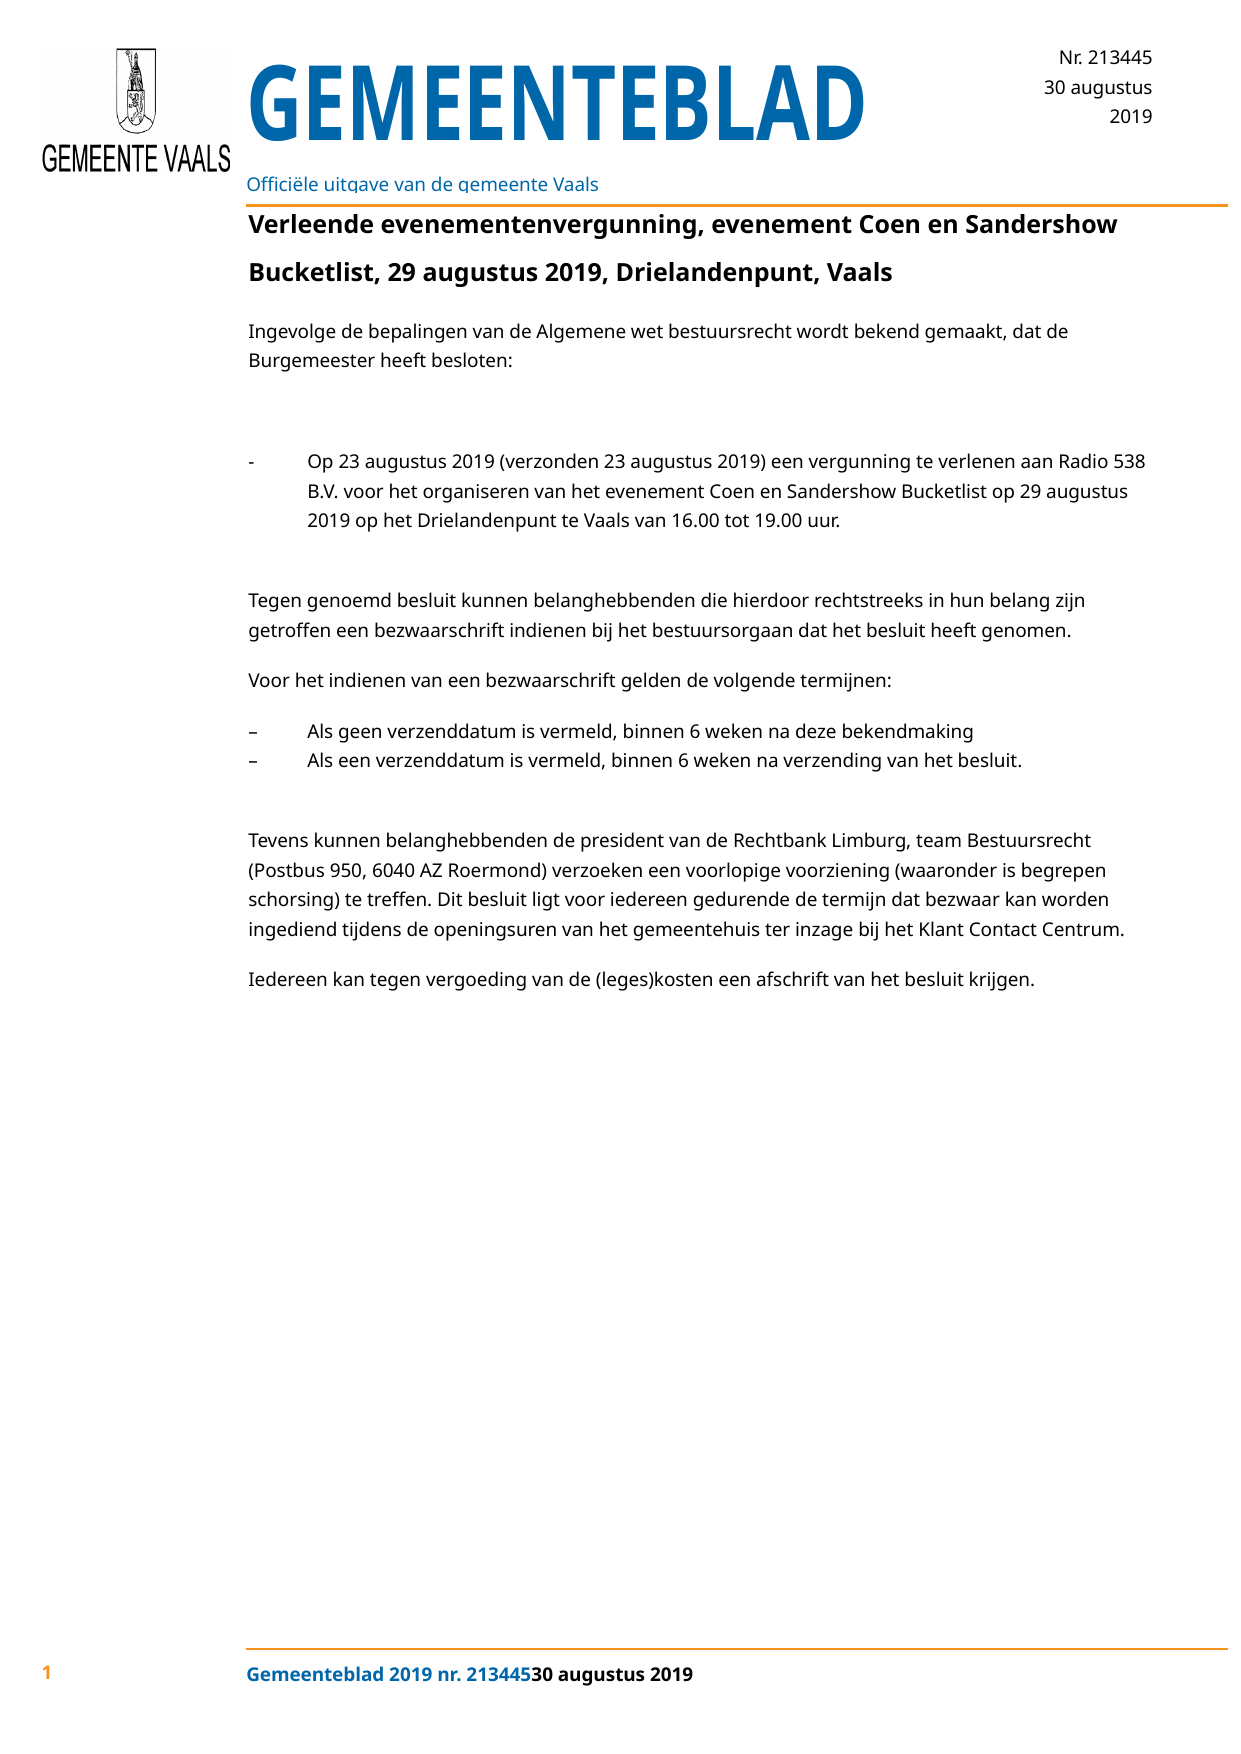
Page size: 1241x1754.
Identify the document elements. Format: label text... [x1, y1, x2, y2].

text Voor het indienen van een bezwaarschrift gelden de volgende termijnen: [248, 667, 1152, 693]
text Verleende evenementenvergunning, evenement Coen en Sandershow Bucketlist, 29 augustus 2019, Drielandenpunt, Vaals [248, 207, 1152, 288]
text Tegen genoemd besluit kunnen belanghebbenden die hierdoor rechtstreeks in hun belang zijn getroffen een bezwaarschrift indienen bij het bestuursorgaan dat het besluit heeft genomen. [248, 587, 1152, 643]
picture [41, 47, 231, 172]
text Iedereen kan tegen vergoeding van de (leges)kosten een afschrift van het besluit krijgen. [248, 967, 1152, 992]
list Als een verzenddatum is vermeld, binnen 6 weken na verzending van het besluit. [248, 747, 1152, 773]
list Op 23 augustus 2019 (verzonden 23 augustus 2019) een vergunning te verlenen aan Radio 538 B.V. voor het organiseren van het evenement Coen en Sandershow Bucketlist op 29 augustus 2019 op het Drielandenpunt te Vaals van 16.00 tot 19.00 uur. [248, 448, 1152, 533]
list Als geen verzenddatum is vermeld, binnen 6 weken na deze bekendmaking [248, 718, 1152, 744]
text Ingevolge de bepalingen van de Algemene wet bestuursrecht wordt bekend gemaakt, dat de Burgemeester heeft besloten: [248, 318, 1152, 373]
text Tevens kunnen belanghebbenden de president van de Rechtbank Limburg, team Bestuursrecht (Postbus 950, 6040 AZ Roermond) verzoeken een voorlopige voorziening (waaronder is begrepen schorsing) te treffen. Dit besluit ligt voor iedereen gedurende de termijn dat bezwaar kan worden ingediend tijdens de openingsuren van het gemeentehuis ter inzage bij het Klant Contact Centrum. [248, 827, 1152, 942]
